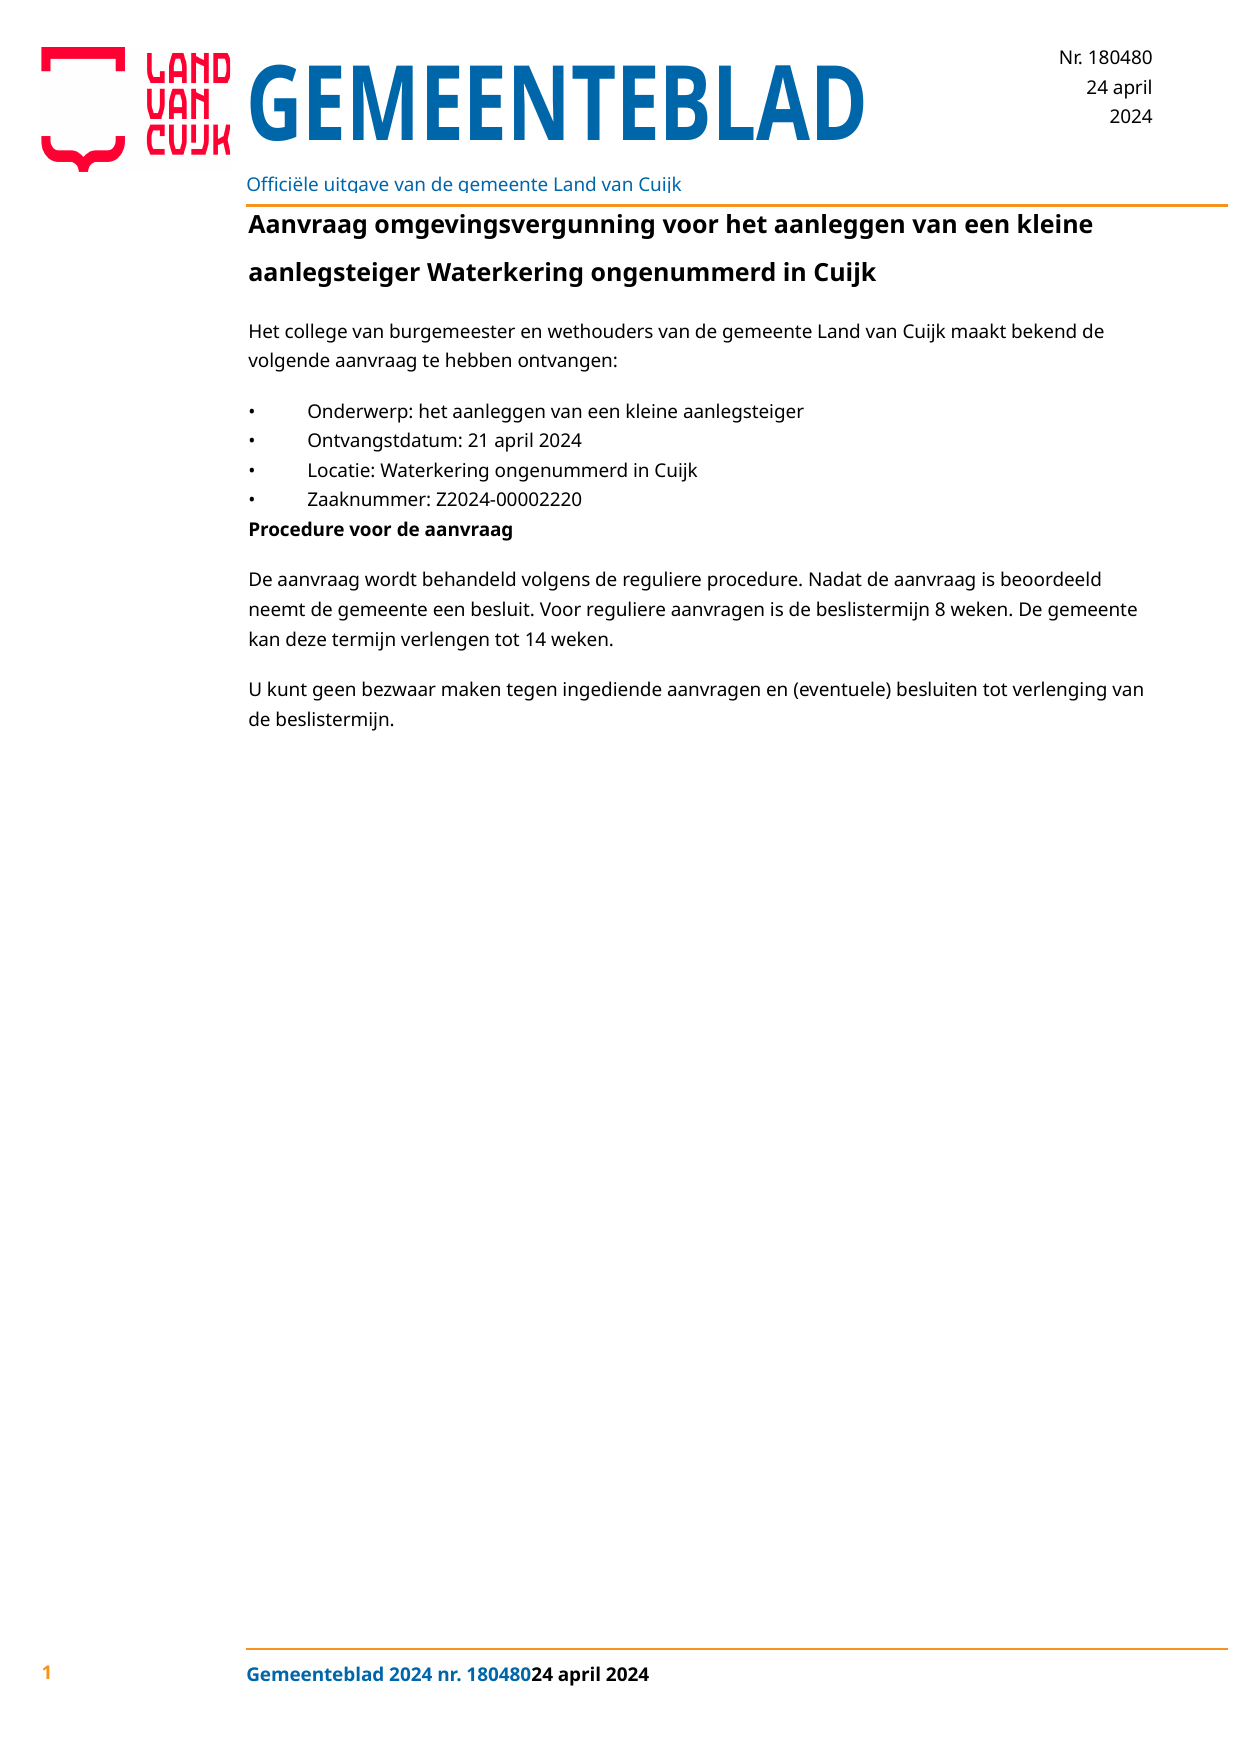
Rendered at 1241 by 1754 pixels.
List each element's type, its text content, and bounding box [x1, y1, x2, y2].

text De aanvraag wordt behandeld volgens de reguliere procedure. Nadat de aanvraag is beoordeeld neemt de gemeente een besluit. Voor reguliere aanvragen is de beslistermijn 8 weken. De gemeente kan deze termijn verlengen tot 14 weken. [248, 567, 1152, 652]
list Onderwerp: het aanleggen van een kleine aanlegsteiger [248, 398, 1152, 424]
text Aanvraag omgevingsvergunning voor het aanleggen van een kleine aanlegsteiger Waterkering ongenummerd in Cuijk [248, 207, 1152, 288]
picture [41, 47, 231, 172]
list Zaaknummer: Z2024-00002220 [248, 487, 1152, 512]
text Procedure voor de aanvraag [248, 516, 1152, 542]
list Ontvangstdatum: 21 april 2024 [248, 427, 1152, 453]
list Locatie: Waterkering ongenummerd in Cuijk [248, 457, 1152, 483]
text Het college van burgemeester en wethouders van de gemeente Land van Cuijk maakt bekend de volgende aanvraag te hebben ontvangen: [248, 318, 1152, 373]
text U kunt geen bezwaar maken tegen ingediende aanvragen en (eventuele) besluiten tot verlenging van de beslistermijn. [248, 676, 1152, 732]
